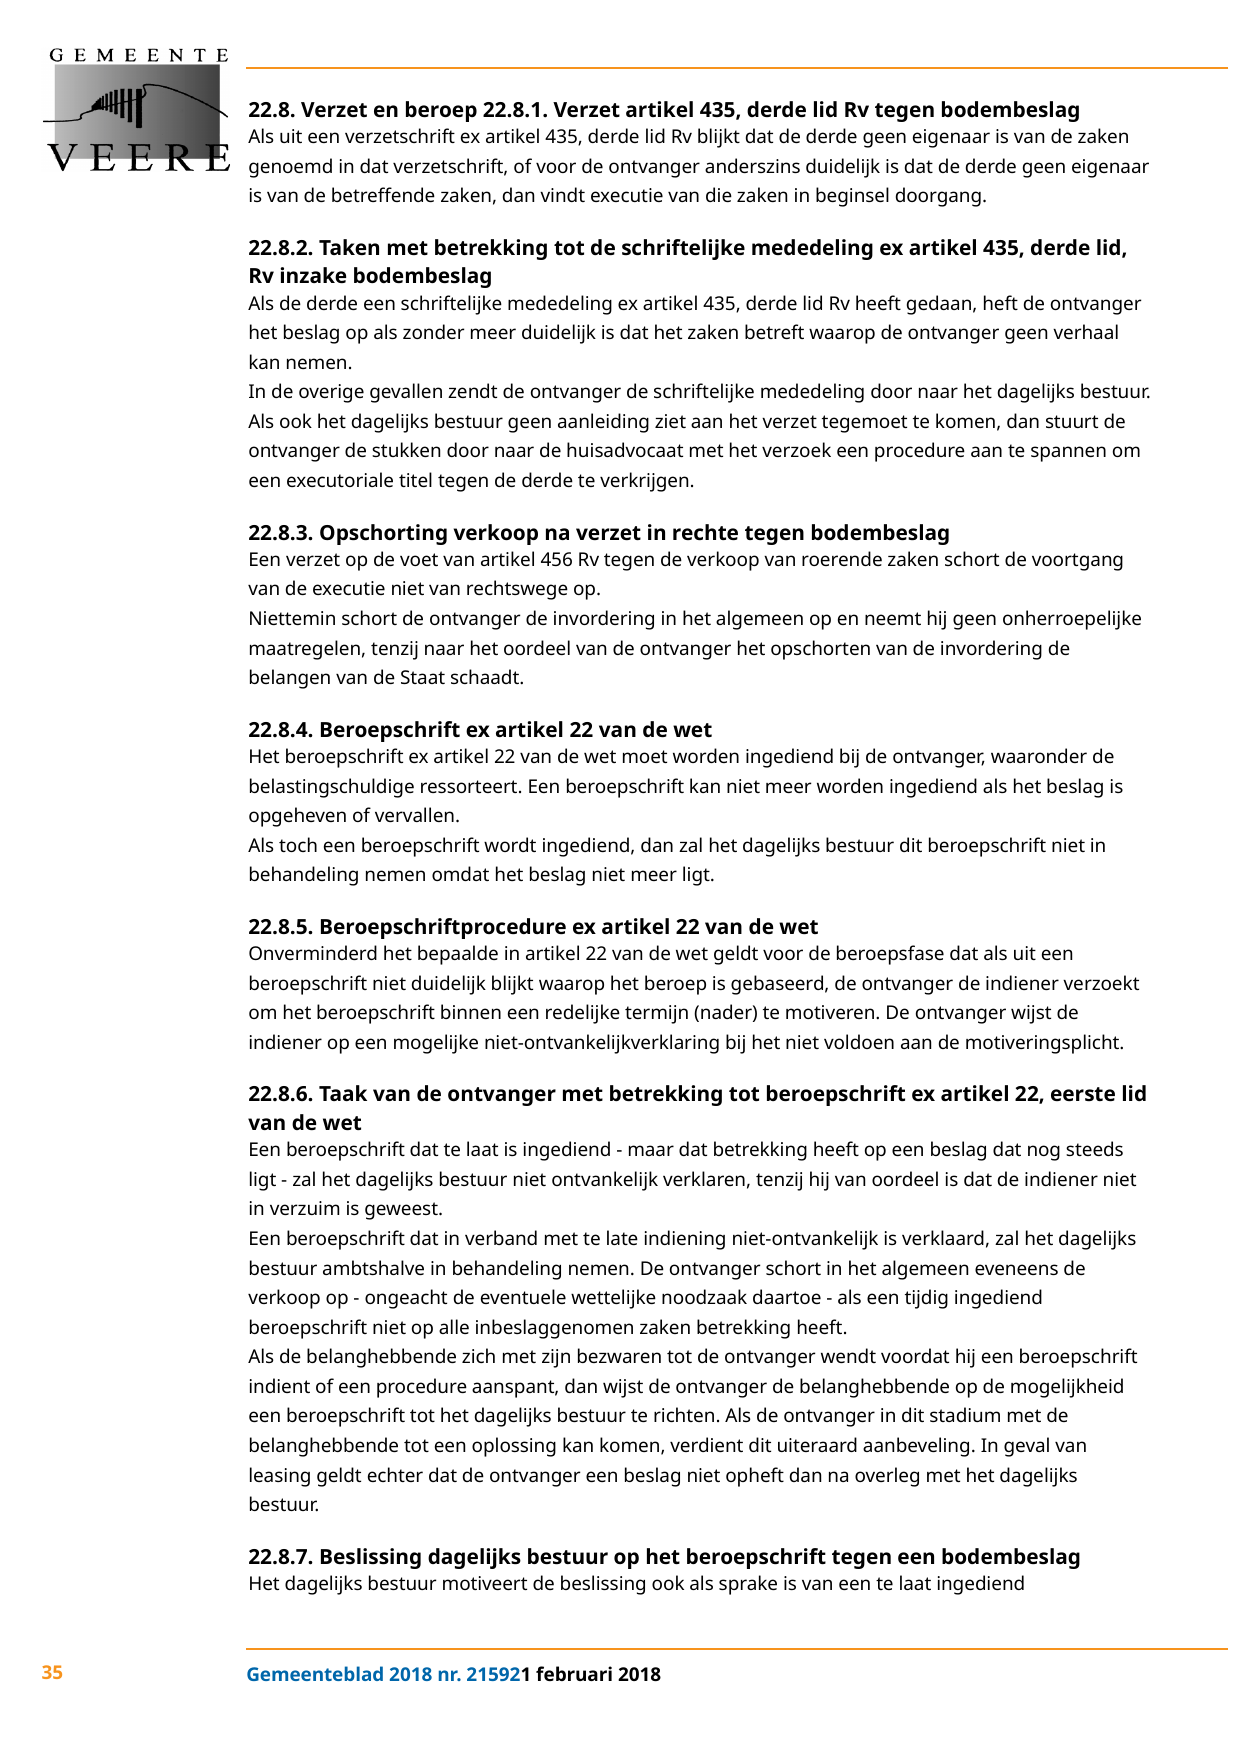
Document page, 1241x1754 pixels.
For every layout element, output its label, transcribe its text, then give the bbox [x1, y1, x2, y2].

text Een verzet op de voet van artikel 456 Rv tegen de verkoop van roerende zaken schort de voortgang van de executie niet van rechtswege op. [248, 546, 1152, 601]
text 22.8. Verzet en beroep 22.8.1. Verzet artikel 435, derde lid Rv tegen bodembeslag [248, 95, 1152, 123]
text Als uit een verzetschrift ex artikel 435, derde lid Rv blijkt dat de derde geen eigenaar is van de zaken genoemd in dat verzetschrift, of voor de ontvanger anderszins duidelijk is dat de derde geen eigenaar is van de betreffende zaken, dan vindt executie van die zaken in beginsel doorgang. [248, 123, 1152, 208]
text In de overige gevallen zendt de ontvanger de schriftelijke mededeling door naar het dagelijks bestuur. Als ook het dagelijks bestuur geen aanleiding ziet aan het verzet tegemoet te komen, dan stuurt de ontvanger de stukken door naar de huisadvocaat met het verzoek een procedure aan te spannen om een executoriale titel tegen de derde te verkrijgen. [248, 378, 1152, 493]
text Als de belanghebbende zich met zijn bezwaren tot de ontvanger wendt voordat hij een beroepschrift indient of een procedure aanspant, dan wijst de ontvanger de belanghebbende op de mogelijkheid een beroepschrift tot het dagelijks bestuur te richten. Als de ontvanger in dit stadium met de belanghebbende tot een oplossing kan komen, verdient dit uiteraard aanbeveling. In geval van leasing geldt echter dat de ontvanger een beslag niet opheft dan na overleg met het dagelijks bestuur. [248, 1343, 1152, 1517]
text 22.8.4. Beroepschrift ex artikel 22 van de wet [248, 715, 1152, 743]
picture [41, 47, 231, 172]
text Het dagelijks bestuur motiveert de beslissing ook als sprake is van een te laat ingediend [248, 1570, 1152, 1596]
text Een beroepschrift dat in verband met te late indiening niet-ontvankelijk is verklaard, zal het dagelijks bestuur ambtshalve in behandeling nemen. De ontvanger schort in het algemeen eveneens de verkoop op - ongeacht de eventuele wettelijke noodzaak daartoe - als een tijdig ingediend beroepschrift niet op alle inbeslaggenomen zaken betrekking heeft. [248, 1225, 1152, 1340]
text Het beroepschrift ex artikel 22 van de wet moet worden ingediend bij de ontvanger, waaronder de belastingschuldige ressorteert. Een beroepschrift kan niet meer worden ingediend als het beslag is opgeheven of vervallen. [248, 743, 1152, 828]
text 22.8.2. Taken met betrekking tot de schriftelijke mededeling ex artikel 435, derde lid, Rv inzake bodembeslag [248, 233, 1152, 290]
text 22.8.3. Opschorting verkoop na verzet in rechte tegen bodembeslag [248, 518, 1152, 546]
text 22.8.5. Beroepschriftprocedure ex artikel 22 van de wet [248, 912, 1152, 940]
text 22.8.7. Beslissing dagelijks bestuur op het beroepschrift tegen een bodembeslag [248, 1542, 1152, 1570]
text 22.8.6. Taak van de ontvanger met betrekking tot beroepschrift ex artikel 22, eerste lid van de wet [248, 1079, 1152, 1136]
text Niettemin schort de ontvanger de invordering in het algemeen op en neemt hij geen onherroepelijke maatregelen, tenzij naar het oordeel van de ontvanger het opschorten van de invordering de belangen van de Staat schaadt. [248, 605, 1152, 690]
text Een beroepschrift dat te laat is ingediend - maar dat betrekking heeft op een beslag dat nog steeds ligt - zal het dagelijks bestuur niet ontvankelijk verklaren, tenzij hij van oordeel is dat de indiener niet in verzuim is geweest. [248, 1136, 1152, 1221]
text Als toch een beroepschrift wordt ingediend, dan zal het dagelijks bestuur dit beroepschrift niet in behandeling nemen omdat het beslag niet meer ligt. [248, 832, 1152, 887]
text Onverminderd het bepaalde in artikel 22 van de wet geldt voor de beroepsfase dat als uit een beroepschrift niet duidelijk blijkt waarop het beroep is gebaseerd, de ontvanger de indiener verzoekt om het beroepschrift binnen een redelijke termijn (nader) te motiveren. De ontvanger wijst de indiener op een mogelijke niet-ontvankelijkverklaring bij het niet voldoen aan de motiveringsplicht. [248, 940, 1152, 1055]
text Als de derde een schriftelijke mededeling ex artikel 435, derde lid Rv heeft gedaan, heft de ontvanger het beslag op als zonder meer duidelijk is dat het zaken betreft waarop de ontvanger geen verhaal kan nemen. [248, 290, 1152, 374]
